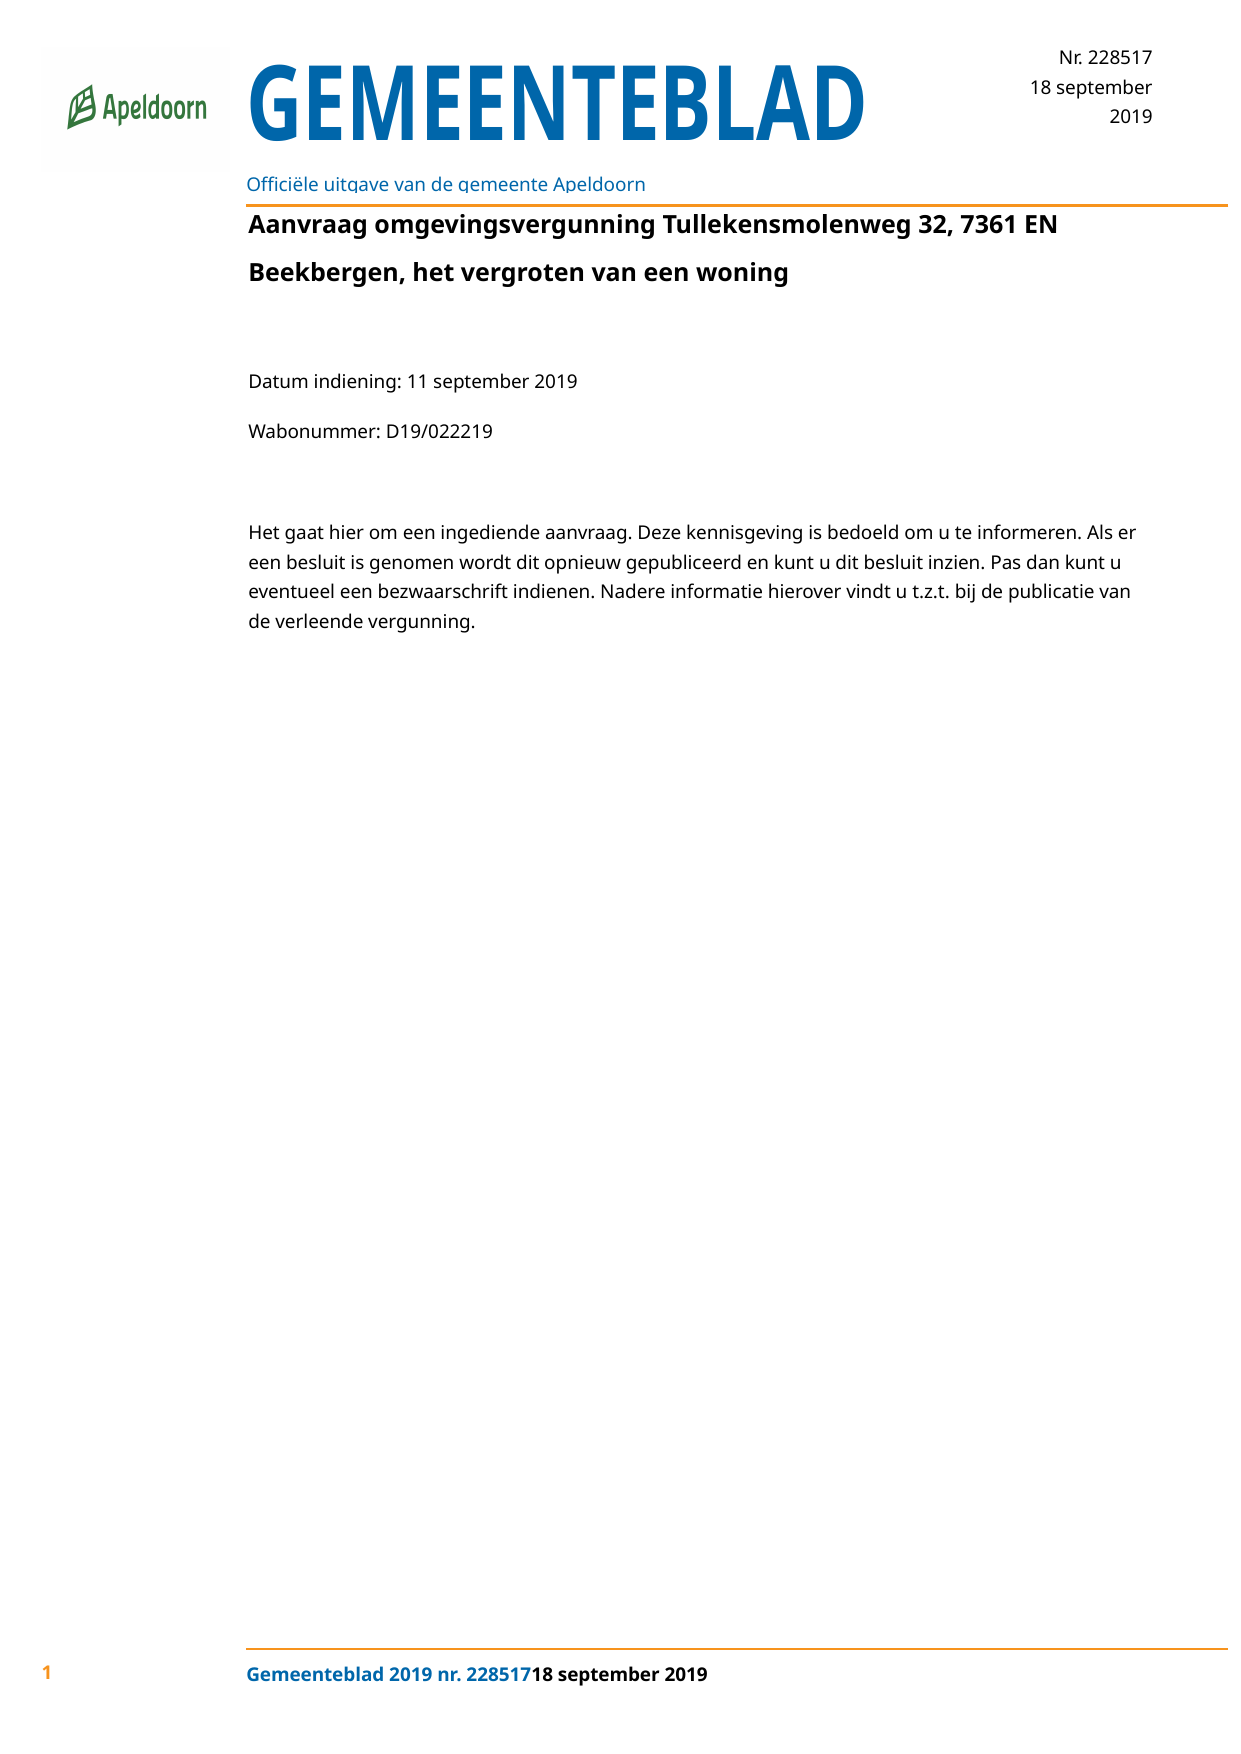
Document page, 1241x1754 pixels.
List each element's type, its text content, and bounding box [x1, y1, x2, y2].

text Datum indiening: 11 september 2019 [248, 368, 1152, 394]
text Het gaat hier om een ingediende aanvraag. Deze kennisgeving is bedoeld om u te informeren. Als er een besluit is genomen wordt dit opnieuw gepubliceerd en kunt u dit besluit inzien. Pas dan kunt u eventueel een bezwaarschrift indienen. Nadere informatie hierover vindt u t.z.t. bij de publicatie van de verleende vergunning. [248, 519, 1152, 634]
picture [41, 47, 231, 172]
text Wabonummer: D19/022219 [248, 419, 1152, 444]
text Aanvraag omgevingsvergunning Tullekensmolenweg 32, 7361 EN Beekbergen, het vergroten van een woning [248, 207, 1152, 288]
